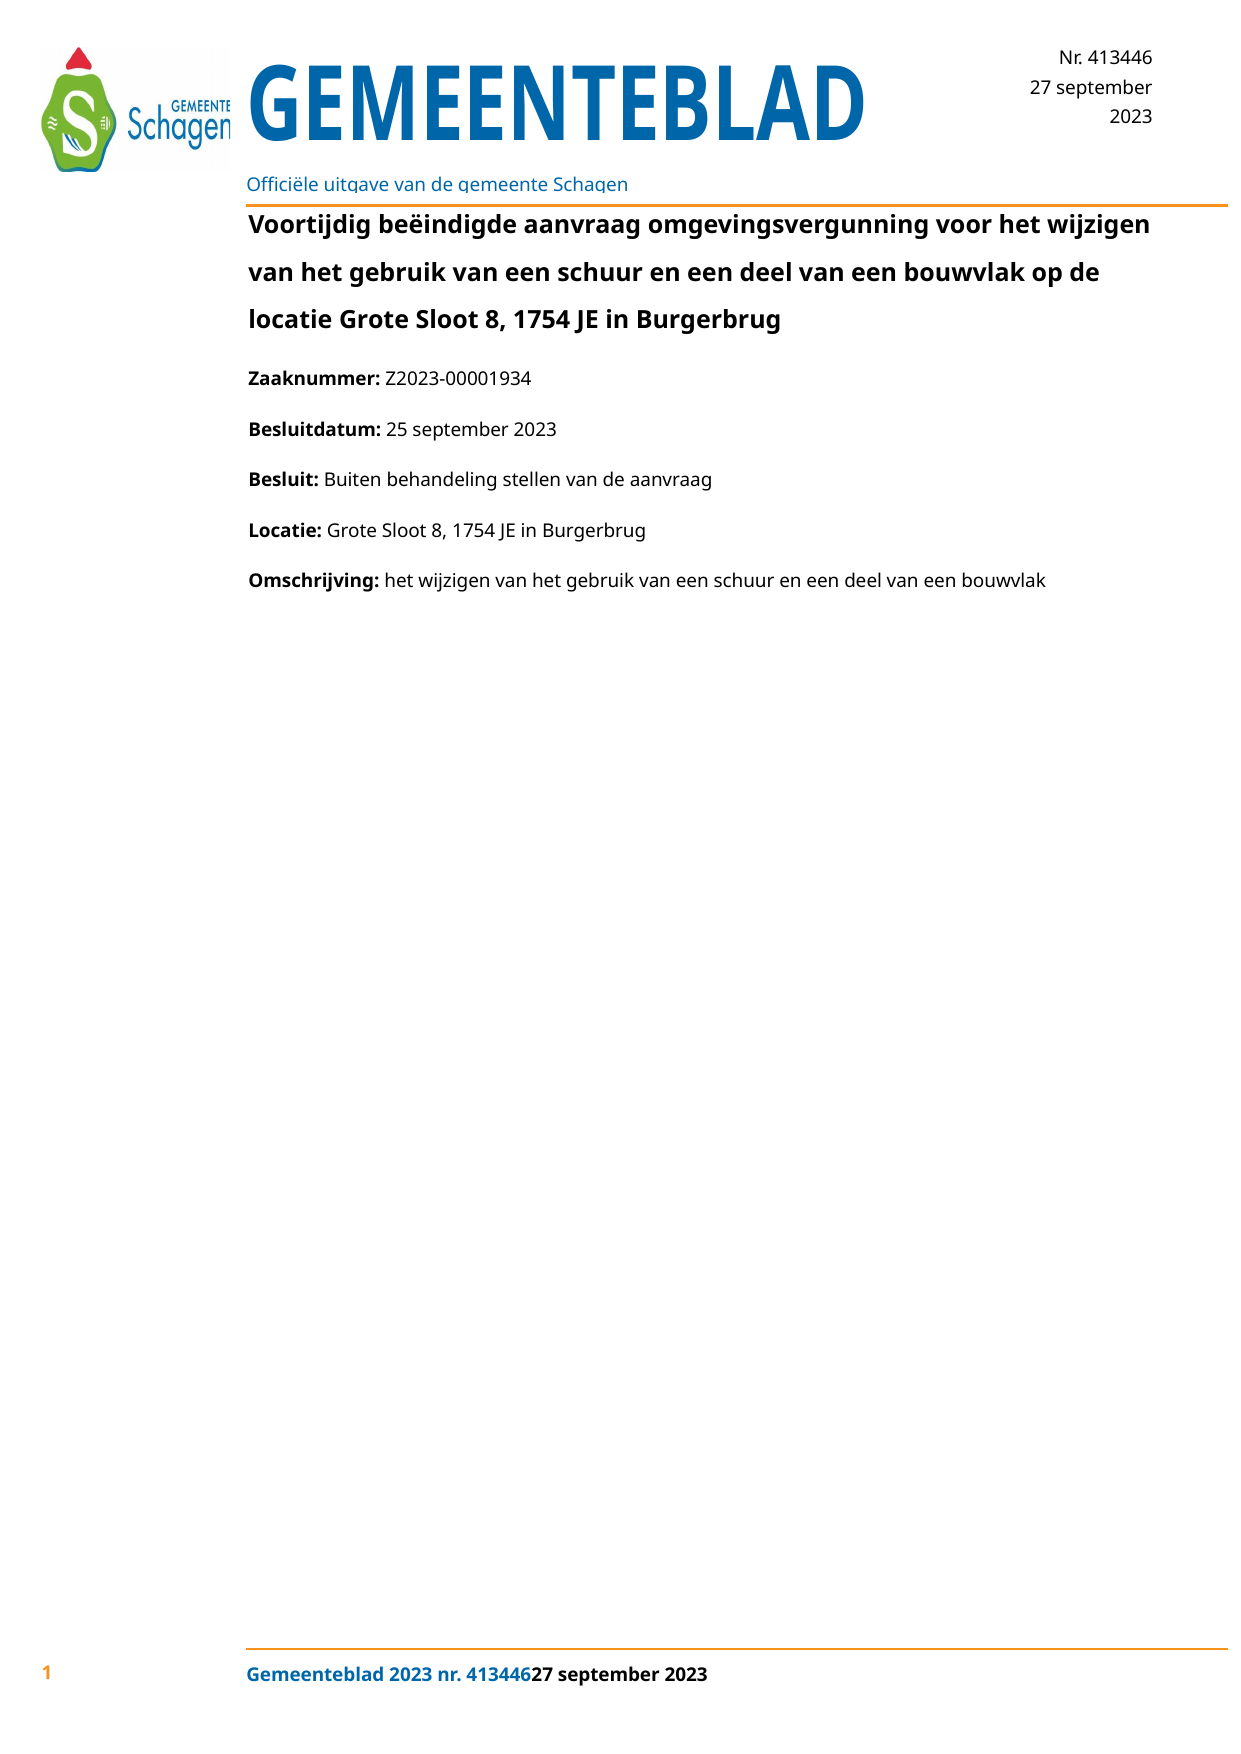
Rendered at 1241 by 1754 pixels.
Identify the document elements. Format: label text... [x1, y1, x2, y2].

text Omschrijving: het wijzigen van het gebruik van een schuur en een deel van een bouwvlak [248, 567, 1152, 593]
text Locatie: Grote Sloot 8, 1754 JE in Burgerbrug [248, 517, 1152, 542]
text Zaaknummer: Z2023-00001934 [248, 366, 1152, 391]
picture [41, 47, 231, 172]
text Voortijdig beëindigde aanvraag omgevingsvergunning voor het wijzigen van het gebruik van een schuur en een deel van een bouwvlak op de locatie Grote Sloot 8, 1754 JE in Burgerbrug [248, 207, 1152, 336]
text Besluitdatum: 25 september 2023 [248, 416, 1152, 442]
text Besluit: Buiten behandeling stellen van de aanvraag [248, 466, 1152, 492]
